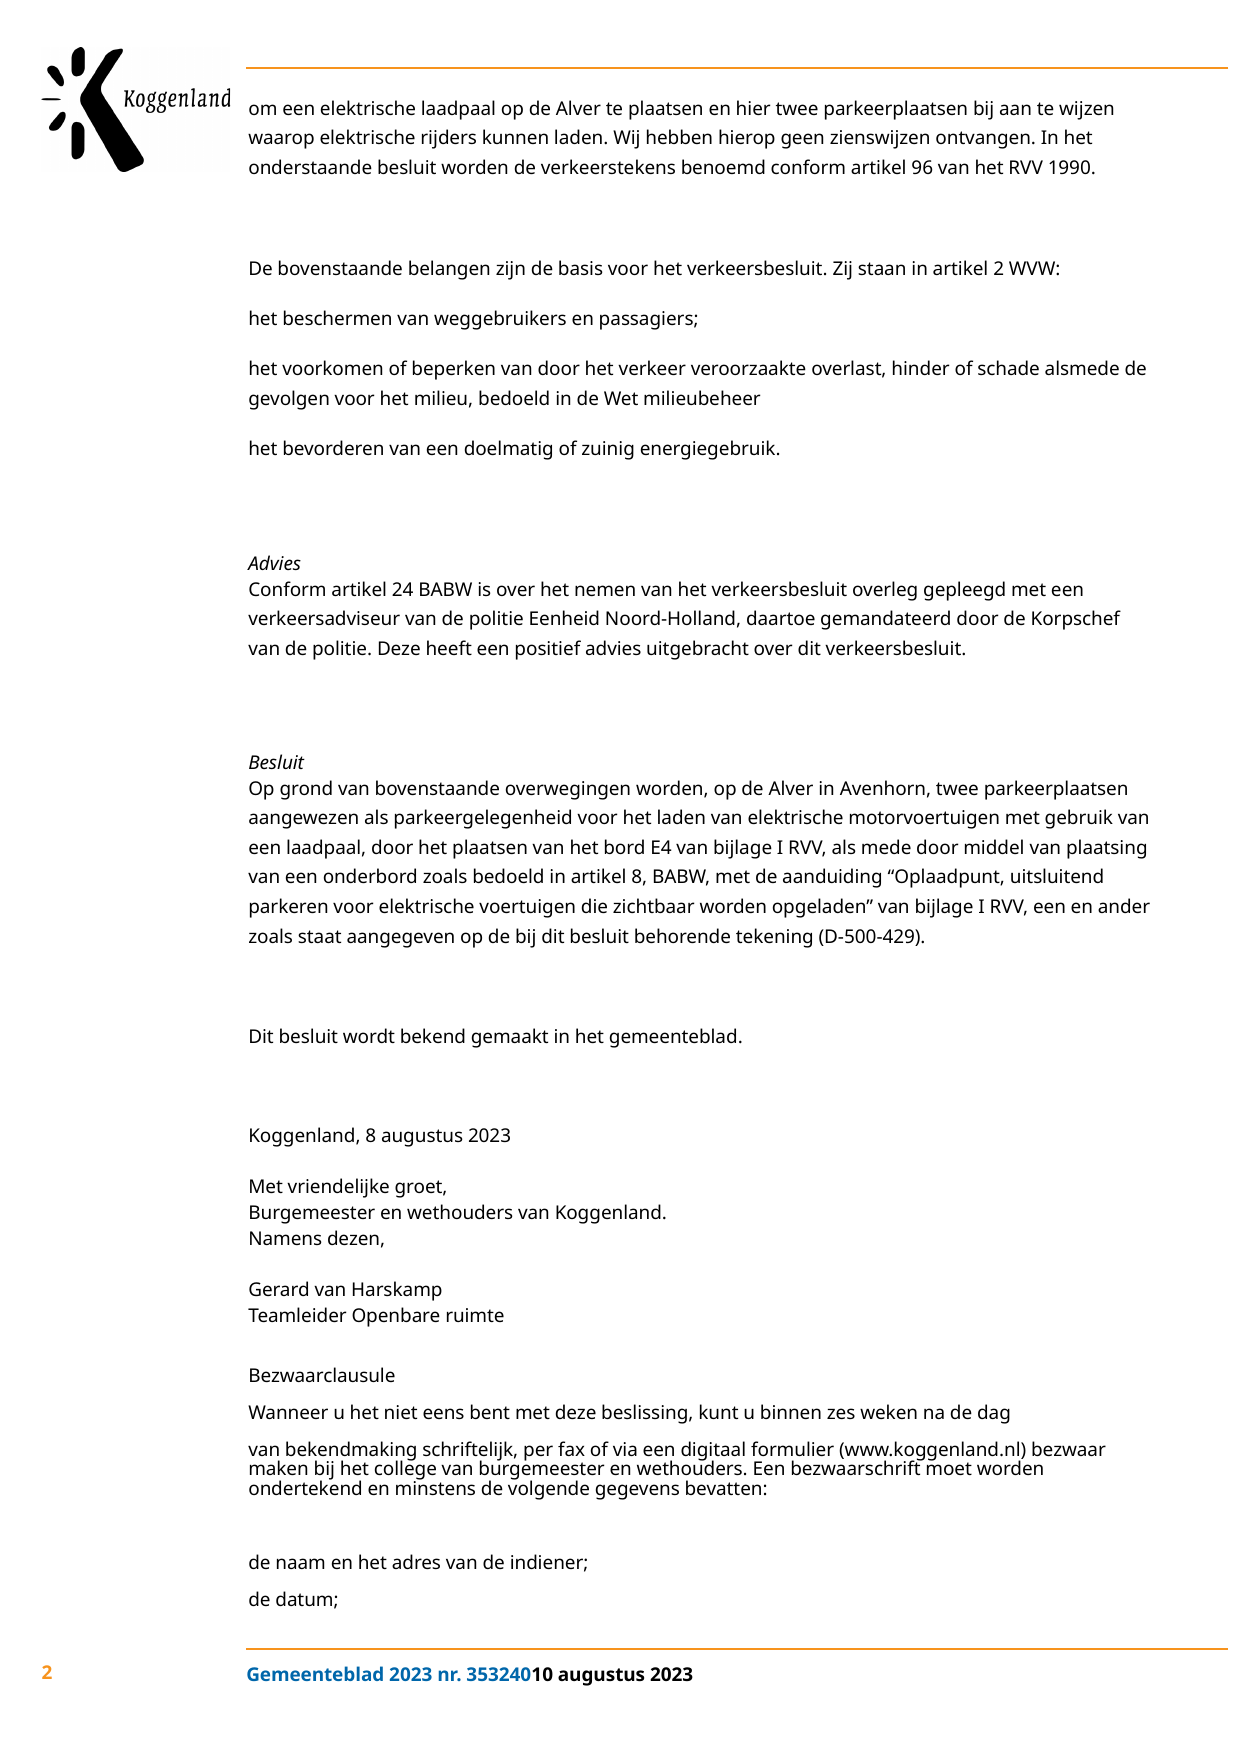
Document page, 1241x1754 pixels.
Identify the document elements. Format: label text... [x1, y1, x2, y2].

text het voorkomen of beperken van door het verkeer veroorzaakte overlast, hinder of schade alsmede de gevolgen voor het milieu, bedoeld in de Wet milieubeheer [248, 356, 1152, 411]
text Koggenland, 8 augustus 2023 [248, 1122, 1152, 1148]
text De bovenstaande belangen zijn de basis voor het verkeersbesluit. Zij staan in artikel 2 WVW: [248, 255, 1152, 281]
text om een elektrische laadpaal op de Alver te plaatsen en hier twee parkeerplaatsen bij aan te wijzen waarop elektrische rijders kunnen laden. Wij hebben hierop geen zienswijzen ontvangen. In het onderstaande besluit worden de verkeerstekens benoemd conform artikel 96 van het RVV 1990. [248, 95, 1152, 180]
text Gerard van Harskamp [248, 1276, 1152, 1302]
text Burgemeester en wethouders van Koggenland. [248, 1199, 1152, 1225]
text Bezwaarclausule [248, 1367, 1152, 1386]
text de naam en het adres van de indiener; [248, 1554, 1152, 1573]
text Wanneer u het niet eens bent met deze beslissing, kunt u binnen zes weken na de dag [248, 1404, 1152, 1423]
text van bekendmaking schriftelijk, per fax of via een digitaal formulier (www.koggenland.nl) bezwaar maken bij het college van burgemeester en wethouders. Een bezwaarschrift moet worden ondertekend en minstens de volgende gegevens bevatten: [248, 1441, 1152, 1499]
text Dit besluit wordt bekend gemaakt in het gemeenteblad. [248, 1024, 1152, 1049]
text Conform artikel 24 BABW is over het nemen van het verkeersbesluit overleg gepleegd met een verkeersadviseur van de politie Eenheid Noord-Holland, daartoe gemandateerd door de Korpschef van de politie. Deze heeft een positief advies uitgebracht over dit verkeersbesluit. [248, 576, 1152, 661]
text de datum; [248, 1591, 1152, 1610]
text Besluit [248, 749, 1152, 775]
text Namens dezen, [248, 1225, 1152, 1251]
text Met vriendelijke groet, [248, 1173, 1152, 1199]
text het beschermen van weggebruikers en passagiers; [248, 305, 1152, 331]
text Teamleider Openbare ruimte [248, 1302, 1152, 1328]
text het bevorderen van een doelmatig of zuinig energiegebruik. [248, 436, 1152, 461]
text Advies [248, 550, 1152, 576]
picture [41, 47, 231, 172]
text Op grond van bovenstaande overwegingen worden, op de Alver in Avenhorn, twee parkeerplaatsen aangewezen als parkeergelegenheid voor het laden van elektrische motorvoertuigen met gebruik van een laadpaal, door het plaatsen van het bord E4 van bijlage I RVV, als mede door middel van plaatsing van een onderbord zoals bedoeld in artikel 8, BABW, met de aanduiding “Oplaadpunt, uitsluitend parkeren voor elektrische voertuigen die zichtbaar worden opgeladen” van bijlage I RVV, een en ander zoals staat aangegeven op de bij dit besluit behorende tekening (D-500-429). [248, 775, 1152, 949]
